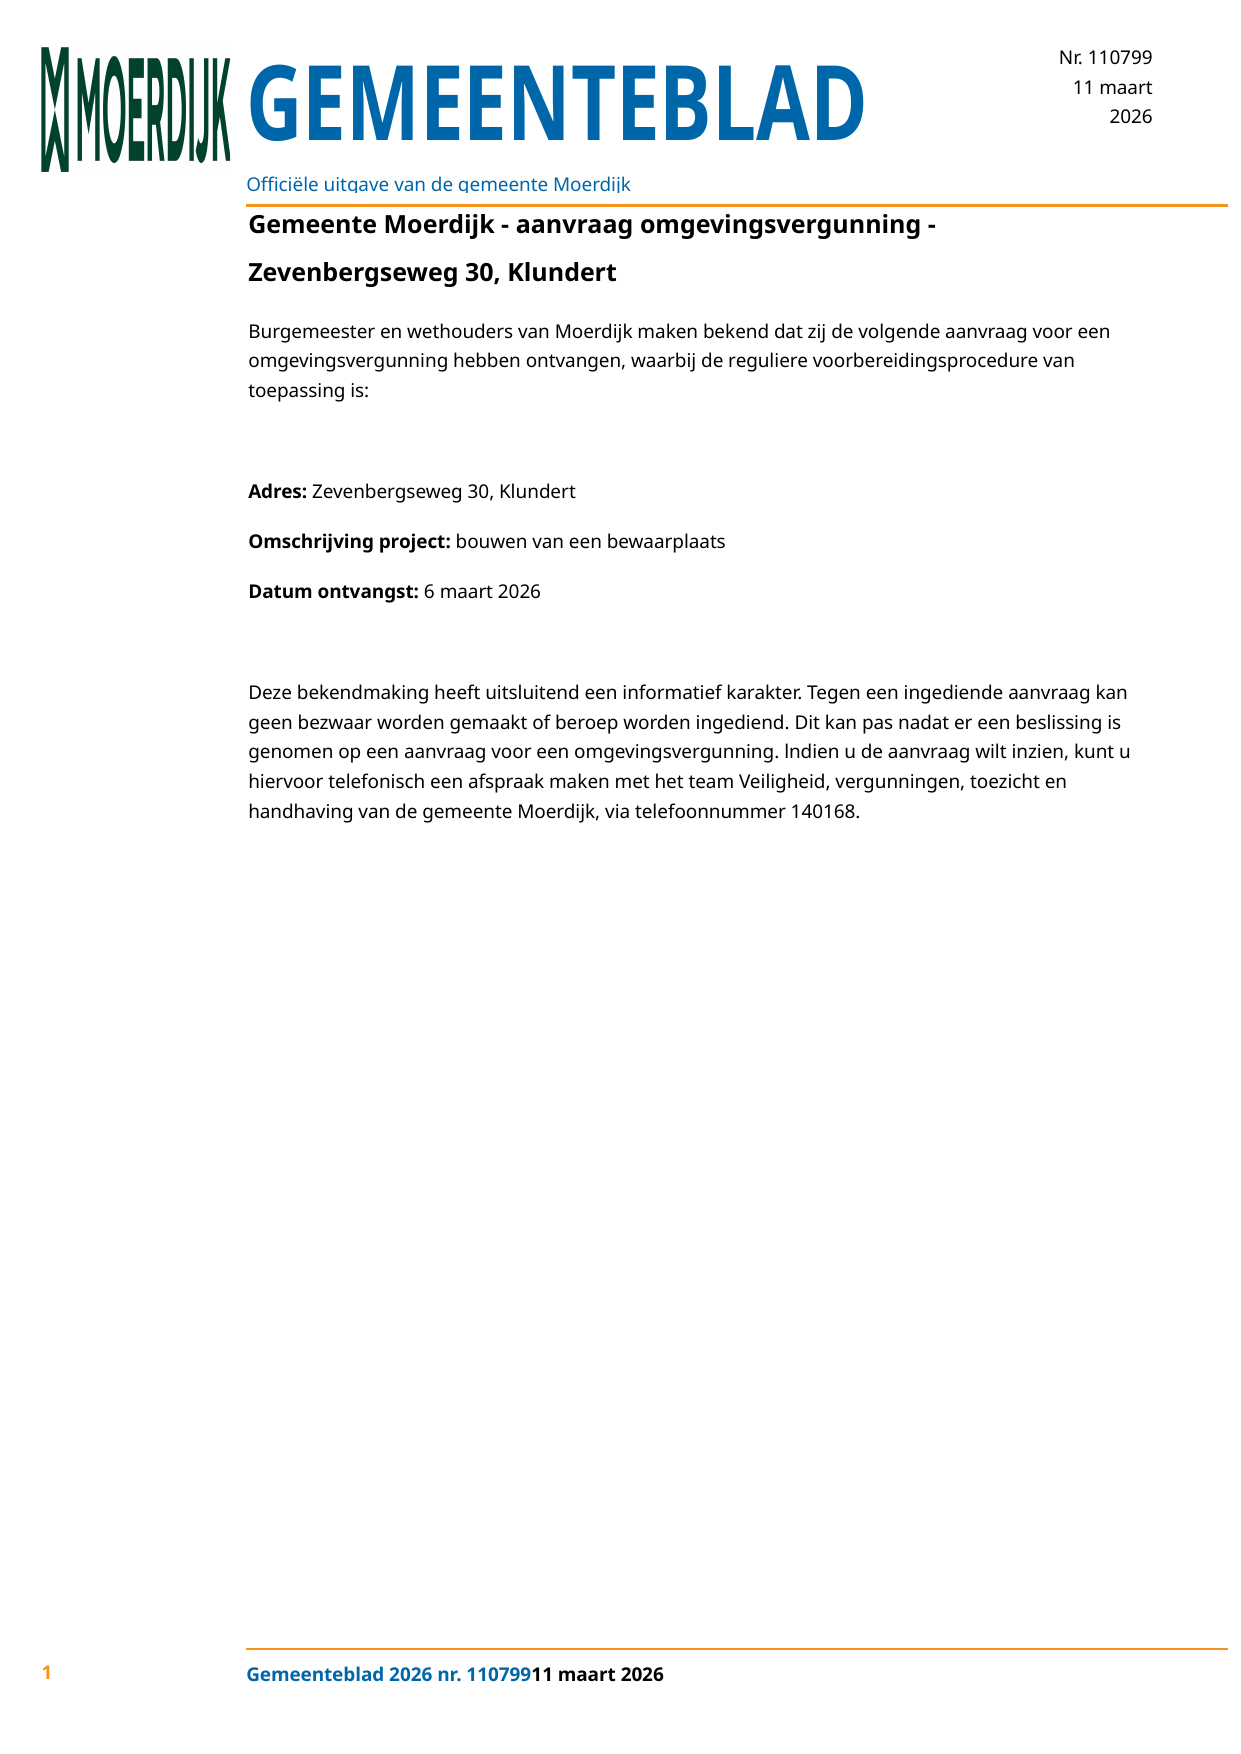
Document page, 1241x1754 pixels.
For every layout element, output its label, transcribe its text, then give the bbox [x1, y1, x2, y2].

text Gemeente Moerdijk - aanvraag omgevingsvergunning - Zevenbergseweg 30, Klundert [248, 207, 1152, 288]
text Adres: Zevenbergseweg 30, Klundert [248, 478, 1152, 504]
text Deze bekendmaking heeft uitsluitend een informatief karakter. Tegen een ingediende aanvraag kan geen bezwaar worden gemaakt of beroep worden ingediend. Dit kan pas nadat er een beslissing is genomen op een aanvraag voor een omgevingsvergunning. lndien u de aanvraag wilt inzien, kunt u hiervoor telefonisch een afspraak maken met het team Veiligheid, vergunningen, toezicht en handhaving van de gemeente Moerdijk, via telefoonnummer 140168. [248, 679, 1152, 824]
text Burgemeester en wethouders van Moerdijk maken bekend dat zij de volgende aanvraag voor een omgevingsvergunning hebben ontvangen, waarbij de reguliere voorbereidingsprocedure van toepassing is: [248, 318, 1152, 403]
text Omschrijving project: bouwen van een bewaarplaats [248, 528, 1152, 554]
text Datum ontvangst: 6 maart 2026 [248, 579, 1152, 604]
picture [41, 47, 231, 172]
